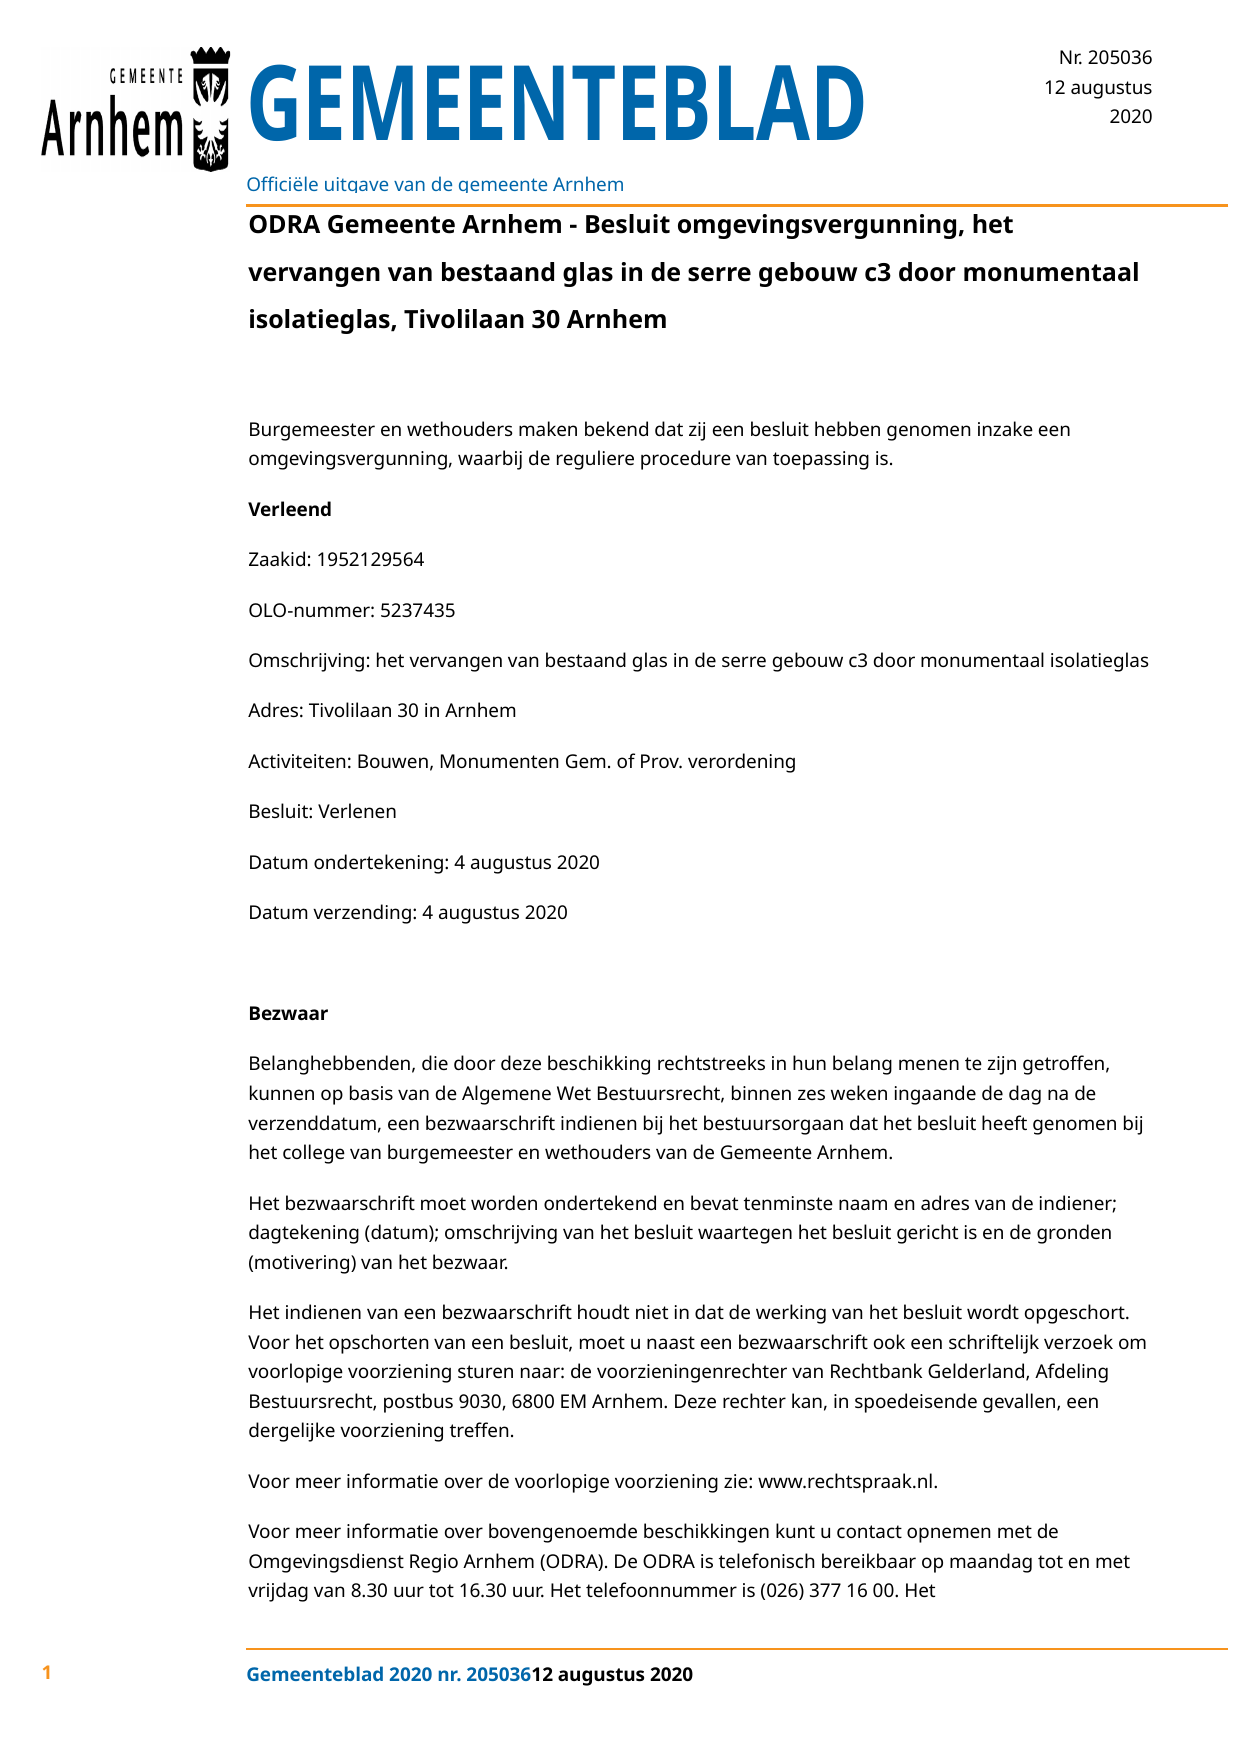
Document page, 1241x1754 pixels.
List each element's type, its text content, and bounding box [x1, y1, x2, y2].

text OLO-nummer: 5237435 [248, 597, 1152, 622]
text Omschrijving: het vervangen van bestaand glas in de serre gebouw c3 door monumentaal isolatieglas [248, 647, 1152, 673]
text Het bezwaarschrift moet worden ondertekend en bevat tenminste naam en adres van de indiener; dagtekening (datum); omschrijving van het besluit waartegen het besluit gericht is en de gronden (motivering) van het bezwaar. [248, 1190, 1152, 1274]
text Burgemeester en wethouders maken bekend dat zij een besluit hebben genomen inzake een omgevingsvergunning, waarbij de reguliere procedure van toepassing is. [248, 416, 1152, 471]
text Datum ondertekening: 4 augustus 2020 [248, 849, 1152, 874]
text Activiteiten: Bouwen, Monumenten Gem. of Prov. verordening [248, 748, 1152, 774]
text Datum verzending: 4 augustus 2020 [248, 899, 1152, 925]
text Voor meer informatie over de voorlopige voorziening zie: www.rechtspraak.nl. [248, 1468, 1152, 1494]
text Verleend [248, 496, 1152, 522]
picture [41, 47, 231, 172]
text Belanghebbenden, die door deze beschikking rechtstreeks in hun belang menen te zijn getroffen, kunnen op basis van de Algemene Wet Bestuursrecht, binnen zes weken ingaande de dag na de verzenddatum, een bezwaarschrift indienen bij het bestuursorgaan dat het besluit heeft genomen bij het college van burgemeester en wethouders van de Gemeente Arnhem. [248, 1051, 1152, 1165]
text Zaakid: 1952129564 [248, 546, 1152, 572]
text Voor meer informatie over bovengenoemde beschikkingen kunt u contact opnemen met de Omgevingsdienst Regio Arnhem (ODRA). De ODRA is telefonisch bereikbaar op maandag tot en met vrijdag van 8.30 uur tot 16.30 uur. Het telefoonnummer is (026) 377 16 00. Het [248, 1518, 1152, 1603]
text Adres: Tivolilaan 30 in Arnhem [248, 698, 1152, 723]
text Bezwaar [248, 1000, 1152, 1026]
text ODRA Gemeente Arnhem - Besluit omgevingsvergunning, het vervangen van bestaand glas in de serre gebouw c3 door monumentaal isolatieglas, Tivolilaan 30 Arnhem [248, 207, 1152, 336]
text Het indienen van een bezwaarschrift houdt niet in dat de werking van het besluit wordt opgeschort. Voor het opschorten van een besluit, moet u naast een bezwaarschrift ook een schriftelijk verzoek om voorlopige voorziening sturen naar: de voorzieningenrechter van Rechtbank Gelderland, Afdeling Bestuursrecht, postbus 9030, 6800 EM Arnhem. Deze rechter kan, in spoedeisende gevallen, een dergelijke voorziening treffen. [248, 1299, 1152, 1443]
text Besluit: Verlenen [248, 798, 1152, 824]
